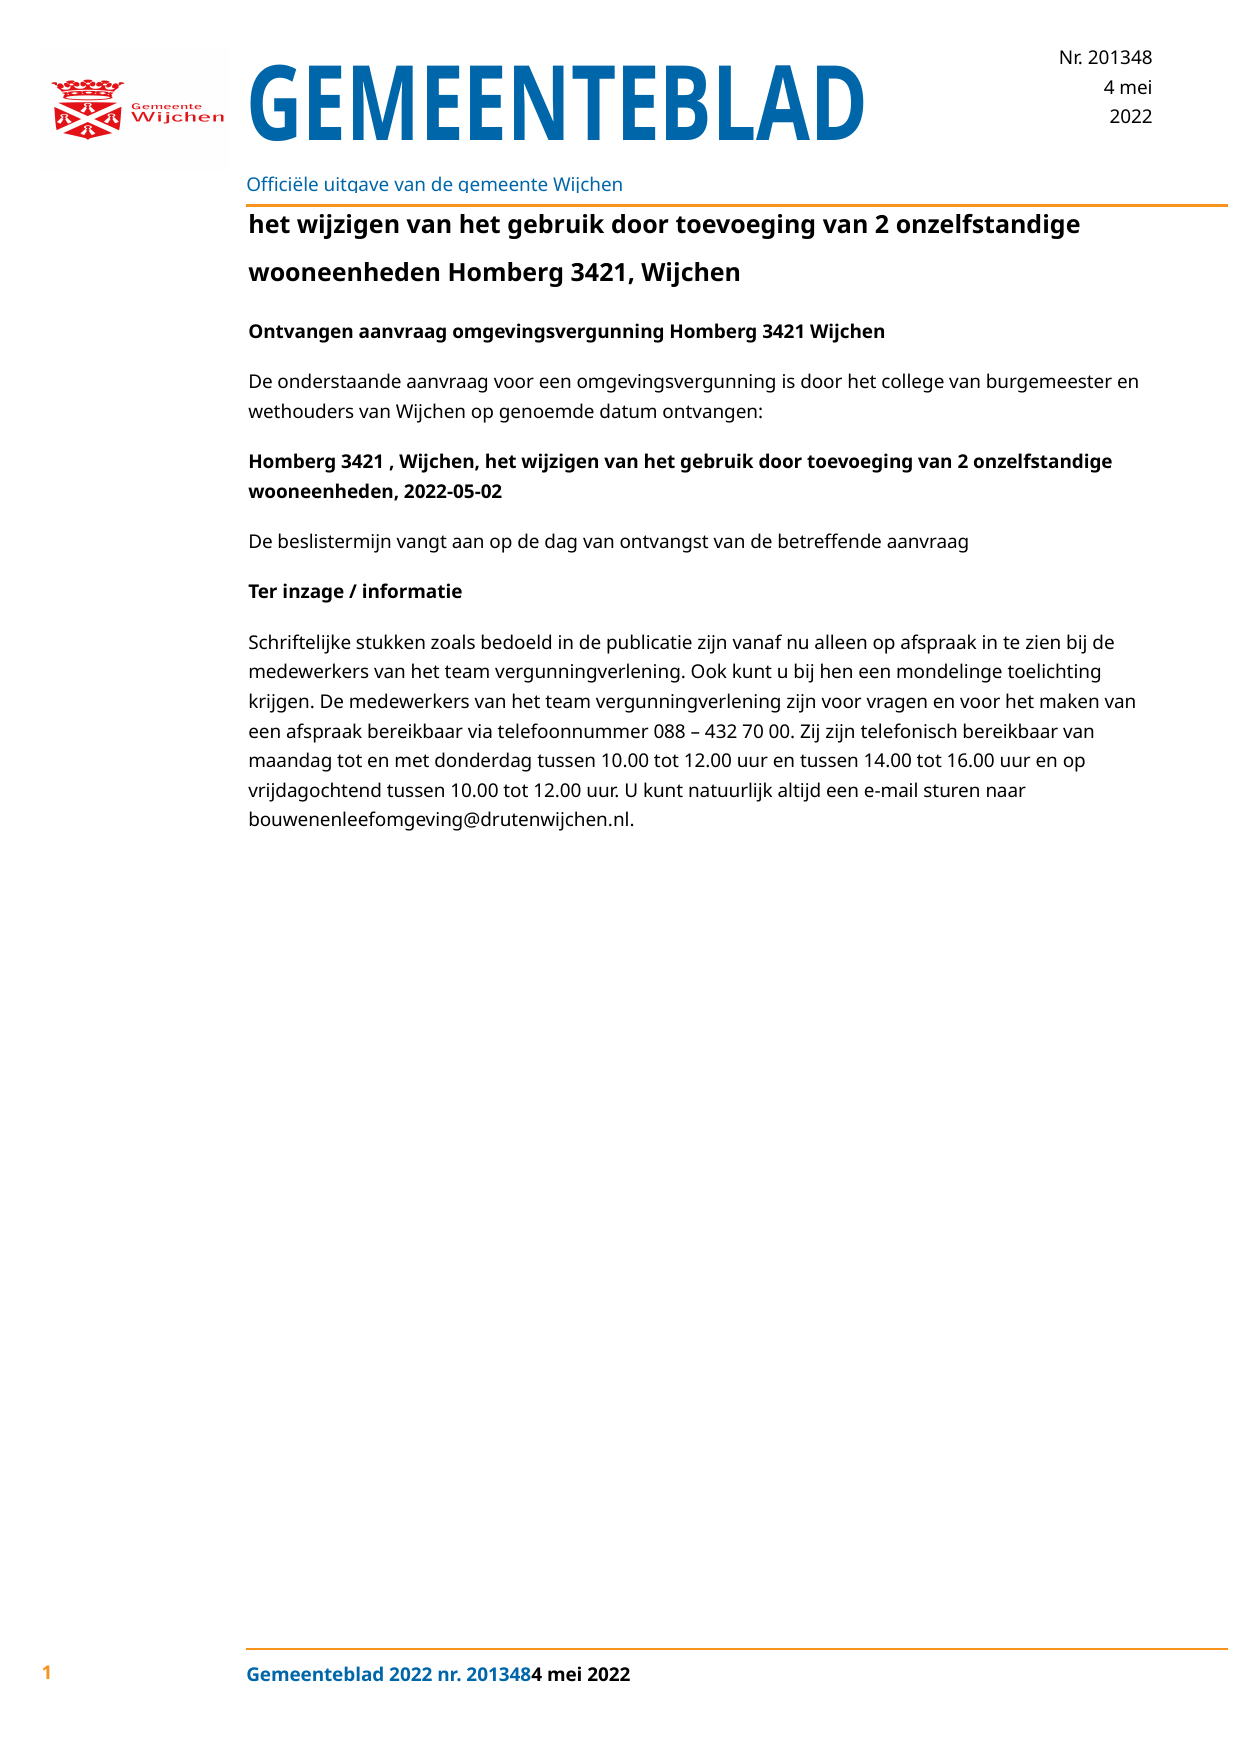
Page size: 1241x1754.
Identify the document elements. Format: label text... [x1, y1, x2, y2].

picture [41, 47, 231, 172]
text Ter inzage / informatie [248, 579, 1152, 604]
text Schriftelijke stukken zoals bedoeld in de publicatie zijn vanaf nu alleen op afspraak in te zien bij de medewerkers van het team vergunningverlening. Ook kunt u bij hen een mondelinge toelichting krijgen. De medewerkers van het team vergunningverlening zijn voor vragen en voor het maken van een afspraak bereikbaar via telefoonnummer 088 – 432 70 00. Zij zijn telefonisch bereikbaar van maandag tot en met donderdag tussen 10.00 tot 12.00 uur en tussen 14.00 tot 16.00 uur en op vrijdagochtend tussen 10.00 tot 12.00 uur. U kunt natuurlijk altijd een e-mail sturen naar bouwenenleefomgeving@drutenwijchen.nl. [248, 629, 1152, 832]
text De beslistermijn vangt aan op de dag van ontvangst van de betreffende aanvraag [248, 528, 1152, 554]
text Homberg 3421 , Wijchen, het wijzigen van het gebruik door toevoeging van 2 onzelfstandige wooneenheden, 2022-05-02 [248, 448, 1152, 504]
text Ontvangen aanvraag omgevingsvergunning Homberg 3421 Wijchen [248, 318, 1152, 344]
text het wijzigen van het gebruik door toevoeging van 2 onzelfstandige wooneenheden Homberg 3421, Wijchen [248, 207, 1152, 288]
text De onderstaande aanvraag voor een omgevingsvergunning is door het college van burgemeester en wethouders van Wijchen op genoemde datum ontvangen: [248, 368, 1152, 424]
